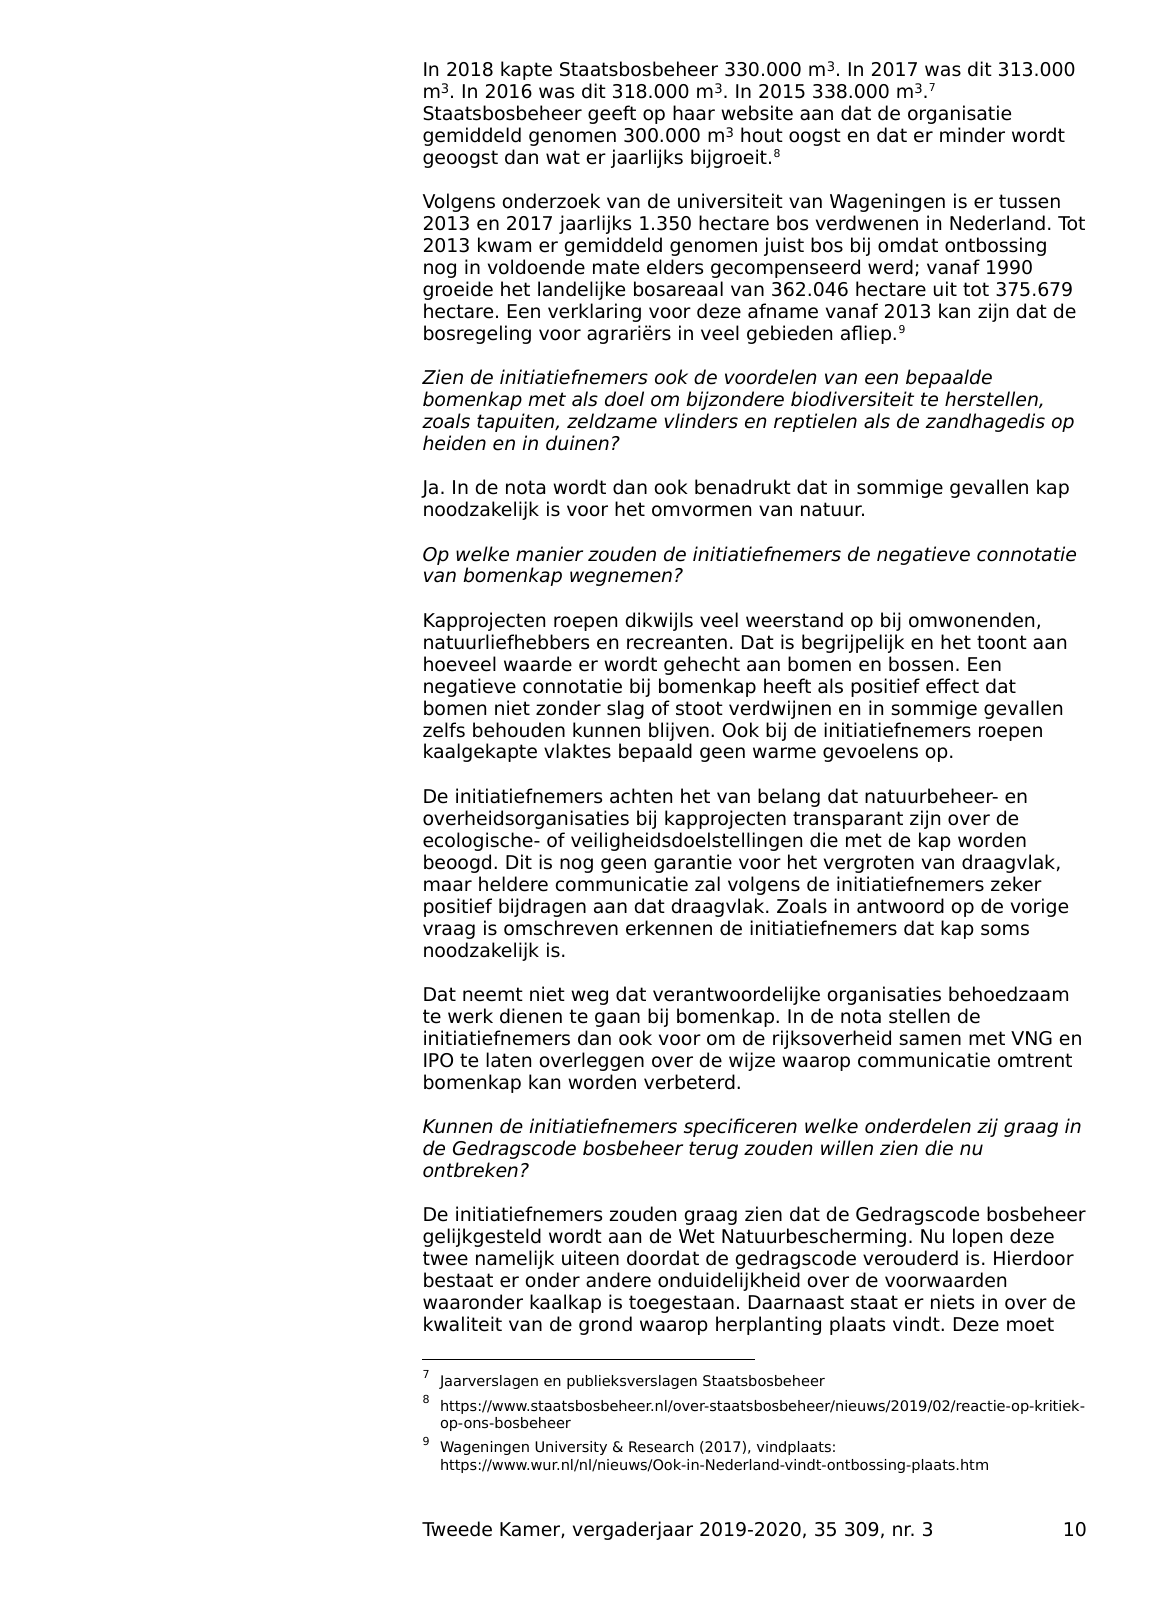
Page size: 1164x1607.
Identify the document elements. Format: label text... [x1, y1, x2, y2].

text De initiatiefnemers zouden graag zien dat de Gedragscode bosbeheer gelijkgesteld wordt aan de Wet Natuurbescherming. Nu lopen deze twee namelijk uiteen doordat de gedragscode verouderd is. Hierdoor bestaat er onder andere onduidelijkheid over de voorwaarden waaronder kaalkap is toegestaan. Daarnaast staat er niets in over de kwaliteit van de grond waarop herplanting plaats vindt. Deze moet [422, 1204, 1087, 1336]
text Op welke manier zouden de initiatiefnemers de negatieve connotatie van bomenkap wegnemen? [422, 543, 1087, 587]
text https://www.staatsbosbeheer.nl/over-staatsbosbeheer/nieuws/2019/02/reactie-op-kritiek-op-ons-bosbeheer [422, 1393, 1087, 1432]
text Wageningen University & Research (2017), vindplaats: https://www.wur.nl/nl/nieuws/Ook-in-Nederland-vindt-ontbossing-plaats.htm [422, 1435, 1087, 1474]
text Kapprojecten roepen dikwijls veel weerstand op bij omwonenden, natuurliefhebbers en recreanten. Dat is begrijpelijk en het toont aan hoeveel waarde er wordt gehecht aan bomen en bossen. Een negatieve connotatie bij bomenkap heeft als positief effect dat bomen niet zonder slag of stoot verdwijnen en in sommige gevallen zelfs behouden kunnen blijven. Ook bij de initiatiefnemers roepen kaalgekapte vlaktes bepaald geen warme gevoelens op. [422, 609, 1087, 763]
text De initiatiefnemers achten het van belang dat natuurbeheer- en overheidsorganisaties bij kapprojecten transparant zijn over de ecologische- of veiligheidsdoelstellingen die met de kap worden beoogd. Dit is nog geen garantie voor het vergroten van draagvlak, maar heldere communicatie zal volgens de initiatiefnemers zeker positief bijdragen aan dat draagvlak. Zoals in antwoord op de vorige vraag is omschreven erkennen de initiatiefnemers dat kap soms noodzakelijk is. [422, 786, 1087, 961]
text Kunnen de initiatiefnemers specificeren welke onderdelen zij graag in de Gedragscode bosbeheer terug zouden willen zien die nu ontbreken? [422, 1116, 1087, 1182]
text Jaarverslagen en publieksverslagen Staatsbosbeheer [422, 1368, 1087, 1391]
text Volgens onderzoek van de universiteit van Wageningen is er tussen 2013 en 2017 jaarlijks 1.350 hectare bos verdwenen in Nederland. Tot 2013 kwam er gemiddeld genomen juist bos bij omdat ontbossing nog in voldoende mate elders gecompenseerd werd; vanaf 1990 groeide het landelijke bosareaal van 362.046 hectare uit tot 375.679 hectare. Een verklaring voor deze afname vanaf 2013 kan zijn dat de bosregeling voor agrariërs in veel gebieden afliep. [422, 191, 1087, 345]
text Ja. In de nota wordt dan ook benadrukt dat in sommige gevallen kap noodzakelijk is voor het omvormen van natuur. [422, 477, 1087, 521]
text In 2018 kapte Staatsbosbeheer 330.000 m3. In 2017 was dit 313.000 m3. In 2016 was dit 318.000 m3. In 2015 338.000 m3. Staatsbosbeheer geeft op haar website aan dat de organisatie gemiddeld genomen 300.000 m3 hout oogst en dat er minder wordt geoogst dan wat er jaarlijks bijgroeit. [422, 59, 1087, 169]
text Zien de initiatiefnemers ook de voordelen van een bepaalde bomenkap met als doel om bijzondere biodiversiteit te herstellen, zoals tapuiten, zeldzame vlinders en reptielen als de zandhagedis op heiden en in duinen? [422, 367, 1087, 455]
text Dat neemt niet weg dat verantwoordelijke organisaties behoedzaam te werk dienen te gaan bij bomenkap. In de nota stellen de initiatiefnemers dan ook voor om de rijksoverheid samen met VNG en IPO te laten overleggen over de wijze waarop communicatie omtrent bomenkap kan worden verbeterd. [422, 984, 1087, 1093]
